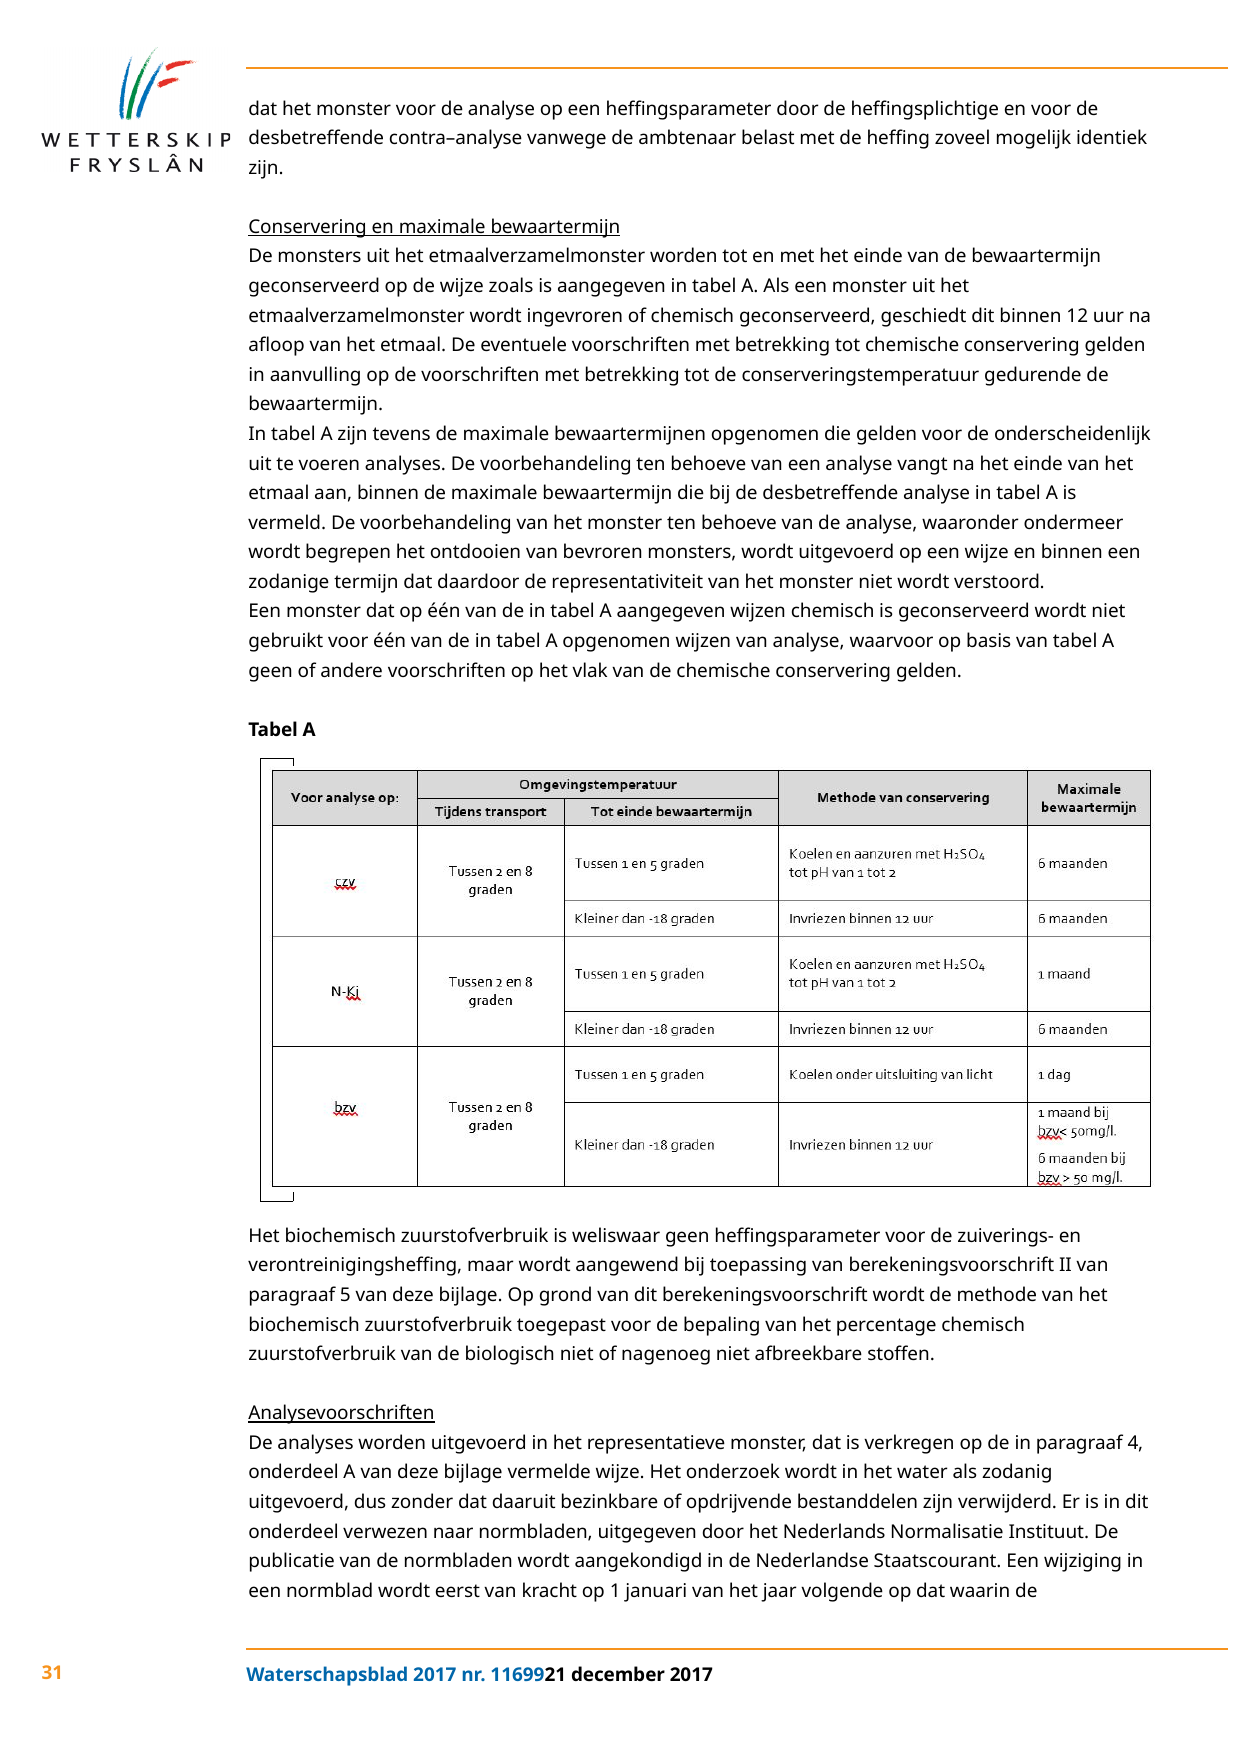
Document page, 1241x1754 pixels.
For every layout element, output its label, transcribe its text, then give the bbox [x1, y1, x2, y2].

text dat het monster voor de analyse op een heffingsparameter door de heffingsplichtige en voor de desbetreffende contra–analyse vanwege de ambtenaar belast met de heffing zoveel mogelijk identiek zijn. [248, 95, 1152, 180]
text In tabel A zijn tevens de maximale bewaartermijnen opgenomen die gelden voor de onderscheidenlijk uit te voeren analyses. De voorbehandeling ten behoeve van een analyse vangt na het einde van het etmaal aan, binnen de maximale bewaartermijn die bij de desbetreffende analyse in tabel A is vermeld. De voorbehandeling van het monster ten behoeve van de analyse, waaronder ondermeer wordt begrepen het ontdooien van bevroren monsters, wordt uitgevoerd op een wijze en binnen een zodanige termijn dat daardoor de representativiteit van het monster niet wordt verstoord. [248, 420, 1152, 594]
text De analyses worden uitgevoerd in het representatieve monster, dat is verkregen op de in paragraaf 4, onderdeel A van deze bijlage vermelde wijze. Het onderzoek wordt in het water als zodanig uitgevoerd, dus zonder dat daaruit bezinkbare of opdrijvende bestanddelen zijn verwijderd. Er is in dit onderdeel verwezen naar normbladen, uitgegeven door het Nederlands Normalisatie Instituut. De publicatie van de normbladen wordt aangekondigd in de Nederlandse Staatscourant. Een wijziging in een normblad wordt eerst van kracht op 1 januari van het jaar volgende op dat waarin de [248, 1429, 1152, 1603]
text Het biochemisch zuurstofverbruik is weliswaar geen heffingsparameter voor de zuiverings- en verontreinigingsheffing, maar wordt aangewend bij toepassing van berekeningsvoorschrift II van paragraaf 5 van deze bijlage. Op grond van dit berekeningsvoorschrift wordt de methode van het biochemisch zuurstofverbruik toegepast voor de bepaling van het percentage chemisch zuurstofverbruik van de biologisch niet of nagenoeg niet afbreekbare stoffen. [248, 1222, 1152, 1366]
picture [268, 766, 1155, 1192]
text Analysevoorschriften [248, 1399, 1152, 1425]
picture [41, 47, 231, 172]
text Een monster dat op één van de in tabel A aangegeven wijzen chemisch is geconserveerd wordt niet gebruikt voor één van de in tabel A opgenomen wijzen van analyse, waarvoor op basis van tabel A geen of andere voorschriften op het vlak van de chemische conservering gelden. [248, 598, 1152, 683]
text Conservering en maximale bewaartermijn [248, 213, 1152, 239]
text Tabel A [248, 716, 1152, 742]
text De monsters uit het etmaalverzamelmonster worden tot en met het einde van de bewaartermijn geconserveerd op de wijze zoals is aangegeven in tabel A. Als een monster uit het etmaalverzamelmonster wordt ingevroren of chemisch geconserveerd, geschiedt dit binnen 12 uur na afloop van het etmaal. De eventuele voorschriften met betrekking tot chemische conservering gelden in aanvulling op de voorschriften met betrekking tot de conserveringstemperatuur gedurende de bewaartermijn. [248, 243, 1152, 416]
